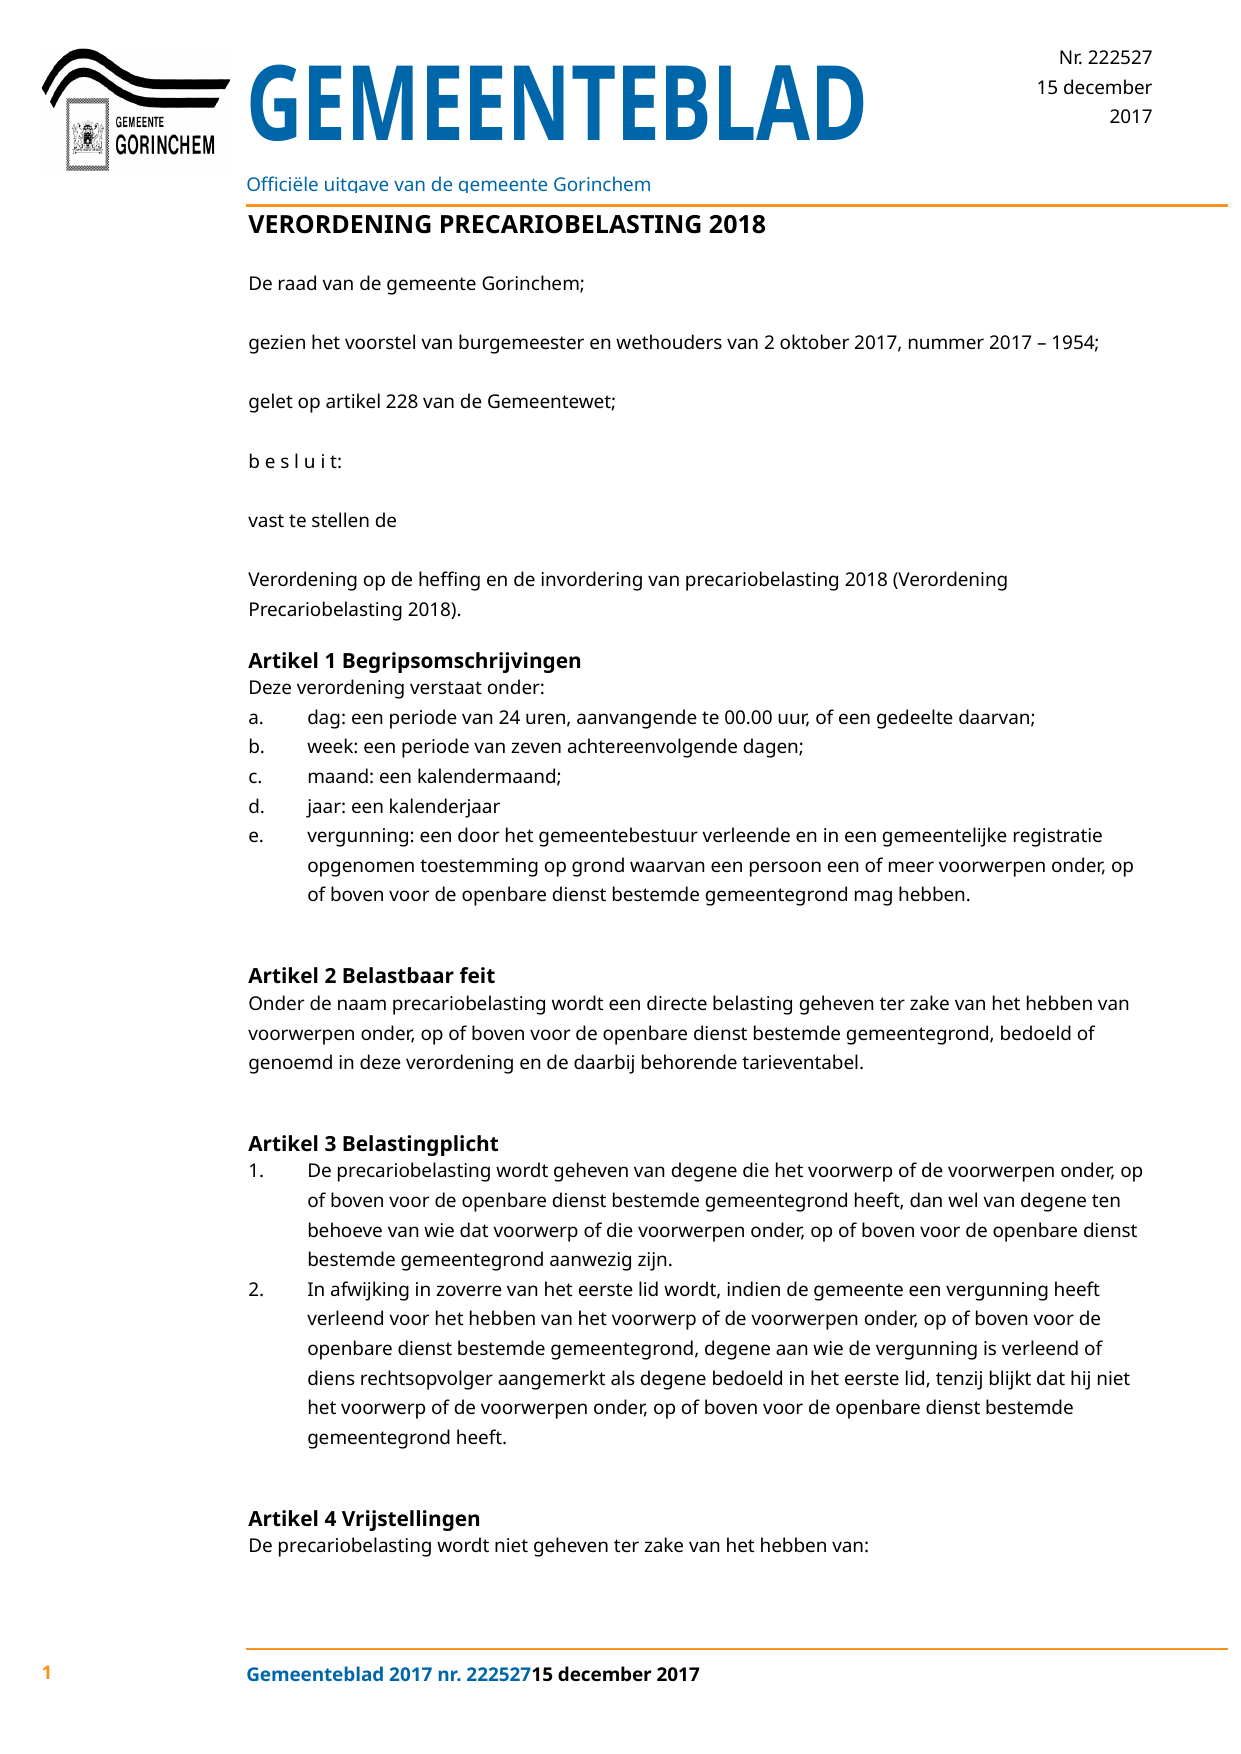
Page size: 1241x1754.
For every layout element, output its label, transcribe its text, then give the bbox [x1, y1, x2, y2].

list maand: een kalendermaand; [248, 763, 1152, 789]
list vergunning: een door het gemeentebestuur verleende en in een gemeentelijke registratie opgenomen toestemming op grond waarvan een persoon een of meer voorwerpen onder, op of boven voor de openbare dienst bestemde gemeentegrond mag hebben. [248, 822, 1152, 907]
text vast te stellen de [248, 507, 1152, 533]
text VERORDENING PRECARIOBELASTING 2018 [248, 207, 1152, 241]
list week: een periode van zeven achtereenvolgende dagen; [248, 734, 1152, 759]
list De precariobelasting wordt geheven van degene die het voorwerp of de voorwerpen onder, op of boven voor de openbare dienst bestemde gemeentegrond heeft, dan wel van degene ten behoeve van wie dat voorwerp of die voorwerpen onder, op of boven voor de openbare dienst bestemde gemeentegrond aanwezig zijn. [248, 1158, 1152, 1272]
text De precariobelasting wordt niet geheven ter zake van het hebben van: [248, 1532, 1152, 1558]
text gelet op artikel 228 van de Gemeentewet; [248, 389, 1152, 414]
text Artikel 4 Vrijstellingen [248, 1504, 1152, 1532]
text Artikel 3 Belastingplicht [248, 1129, 1152, 1158]
text b e s l u i t: [248, 448, 1152, 473]
list In afwijking in zoverre van het eerste lid wordt, indien de gemeente een vergunning heeft verleend voor het hebben van het voorwerp of de voorwerpen onder, op of boven voor de openbare dienst bestemde gemeentegrond, degene aan wie de vergunning is verleend of diens rechtsopvolger aangemerkt als degene bedoeld in het eerste lid, tenzij blijkt dat hij niet het voorwerp of de voorwerpen onder, op of boven voor de openbare dienst bestemde gemeentegrond heeft. [248, 1276, 1152, 1450]
text Deze verordening verstaat onder: [248, 674, 1152, 700]
text Artikel 1 Begripsomschrijvingen [248, 646, 1152, 674]
text Verordening op de heffing en de invordering van precariobelasting 2018 (Verordening Precariobelasting 2018). [248, 566, 1152, 621]
text Artikel 2 Belastbaar feit [248, 962, 1152, 990]
list dag: een periode van 24 uren, aanvangende te 00.00 uur, of een gedeelte daarvan; [248, 704, 1152, 730]
picture [41, 47, 231, 172]
text gezien het voorstel van burgemeester en wethouders van 2 oktober 2017, nummer 2017 – 1954; [248, 329, 1152, 355]
text De raad van de gemeente Gorinchem; [248, 270, 1152, 296]
text Onder de naam precariobelasting wordt een directe belasting geheven ter zake van het hebben van voorwerpen onder, op of boven voor de openbare dienst bestemde gemeentegrond, bedoeld of genoemd in deze verordening en de daarbij behorende tarieventabel. [248, 990, 1152, 1075]
list jaar: een kalenderjaar [248, 793, 1152, 819]
